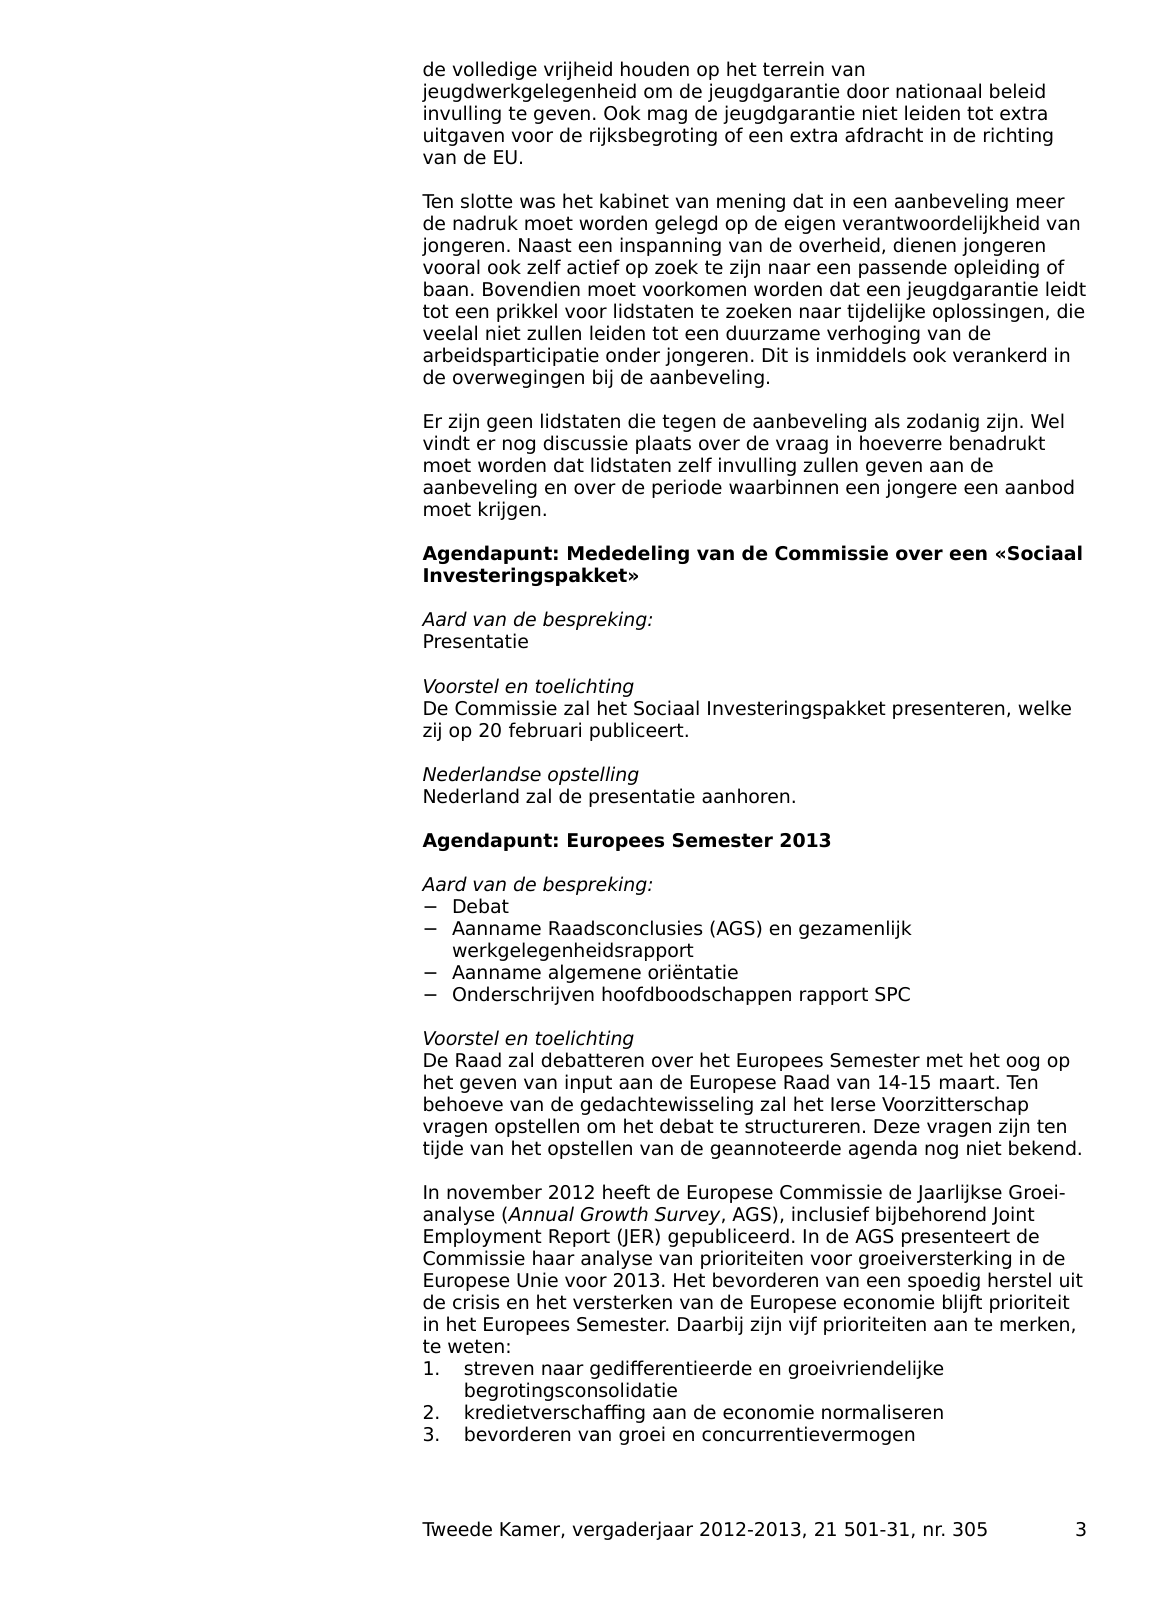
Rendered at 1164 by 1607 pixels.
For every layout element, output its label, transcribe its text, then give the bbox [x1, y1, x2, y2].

text − Aanname algemene oriëntatie [422, 962, 1087, 984]
text de volledige vrijheid houden op het terrein van jeugdwerkgelegenheid om de jeugdgarantie door nationaal beleid invulling te geven. Ook mag de jeugdgarantie niet leiden tot extra uitgaven voor de rijksbegroting of een extra afdracht in de richting van de EU. [422, 59, 1087, 169]
text Aard van de bespreking: [422, 609, 1087, 631]
text 3. bevorderen van groei en concurrentievermogen [422, 1424, 1087, 1446]
text Voorstel en toelichting [422, 1028, 1087, 1050]
subtitle Agendapunt: Mededeling van de Commissie over een «Sociaal Investeringspakket» [422, 543, 1087, 587]
text Presentatie [422, 631, 1087, 653]
text Ten slotte was het kabinet van mening dat in een aanbeveling meer de nadruk moet worden gelegd op de eigen verantwoordelijkheid van jongeren. Naast een inspanning van de overheid, dienen jongeren vooral ook zelf actief op zoek te zijn naar een passende opleiding of baan. Bovendien moet voorkomen worden dat een jeugdgarantie leidt tot een prikkel voor lidstaten te zoeken naar tijdelijke oplossingen, die veelal niet zullen leiden tot een duurzame verhoging van de arbeidsparticipatie onder jongeren. Dit is inmiddels ook verankerd in de overwegingen bij de aanbeveling. [422, 191, 1087, 389]
text Er zijn geen lidstaten die tegen de aanbeveling als zodanig zijn. Wel vindt er nog discussie plaats over de vraag in hoeverre benadrukt moet worden dat lidstaten zelf invulling zullen geven aan de aanbeveling en over de periode waarbinnen een jongere een aanbod moet krijgen. [422, 411, 1087, 521]
text Nederlandse opstelling [422, 764, 1087, 786]
text − Debat [422, 896, 1087, 918]
text 2. kredietverschaffing aan de economie normaliseren [422, 1402, 1087, 1424]
text Voorstel en toelichting [422, 676, 1087, 697]
text Nederland zal de presentatie aanhoren. [422, 786, 1087, 808]
text 1. streven naar gedifferentieerde en groeivriendelijke begrotingsconsolidatie [422, 1358, 1087, 1402]
text In november 2012 heeft de Europese Commissie de Jaarlijkse Groei-analyse (Annual Growth Survey, AGS), inclusief bijbehorend Joint Employment Report (JER) gepubliceerd. In de AGS presenteert de Commissie haar analyse van prioriteiten voor groeiversterking in de Europese Unie voor 2013. Het bevorderen van een spoedig herstel uit de crisis en het versterken van de Europese economie blijft prioriteit in het Europees Semester. Daarbij zijn vijf prioriteiten aan te merken, te weten: [422, 1182, 1087, 1358]
text Aard van de bespreking: [422, 874, 1087, 896]
text − Onderschrijven hoofdboodschappen rapport SPC [422, 984, 1087, 1006]
text − Aanname Raadsconclusies (AGS) en gezamenlijk werkgelegenheidsrapport [422, 918, 1087, 962]
subtitle Agendapunt: Europees Semester 2013 [422, 830, 1087, 852]
text De Raad zal debatteren over het Europees Semester met het oog op het geven van input aan de Europese Raad van 14-15 maart. Ten behoeve van de gedachtewisseling zal het Ierse Voorzitterschap vragen opstellen om het debat te structureren. Deze vragen zijn ten tijde van het opstellen van de geannoteerde agenda nog niet bekend. [422, 1050, 1087, 1160]
text De Commissie zal het Sociaal Investeringspakket presenteren, welke zij op 20 februari publiceert. [422, 697, 1087, 741]
